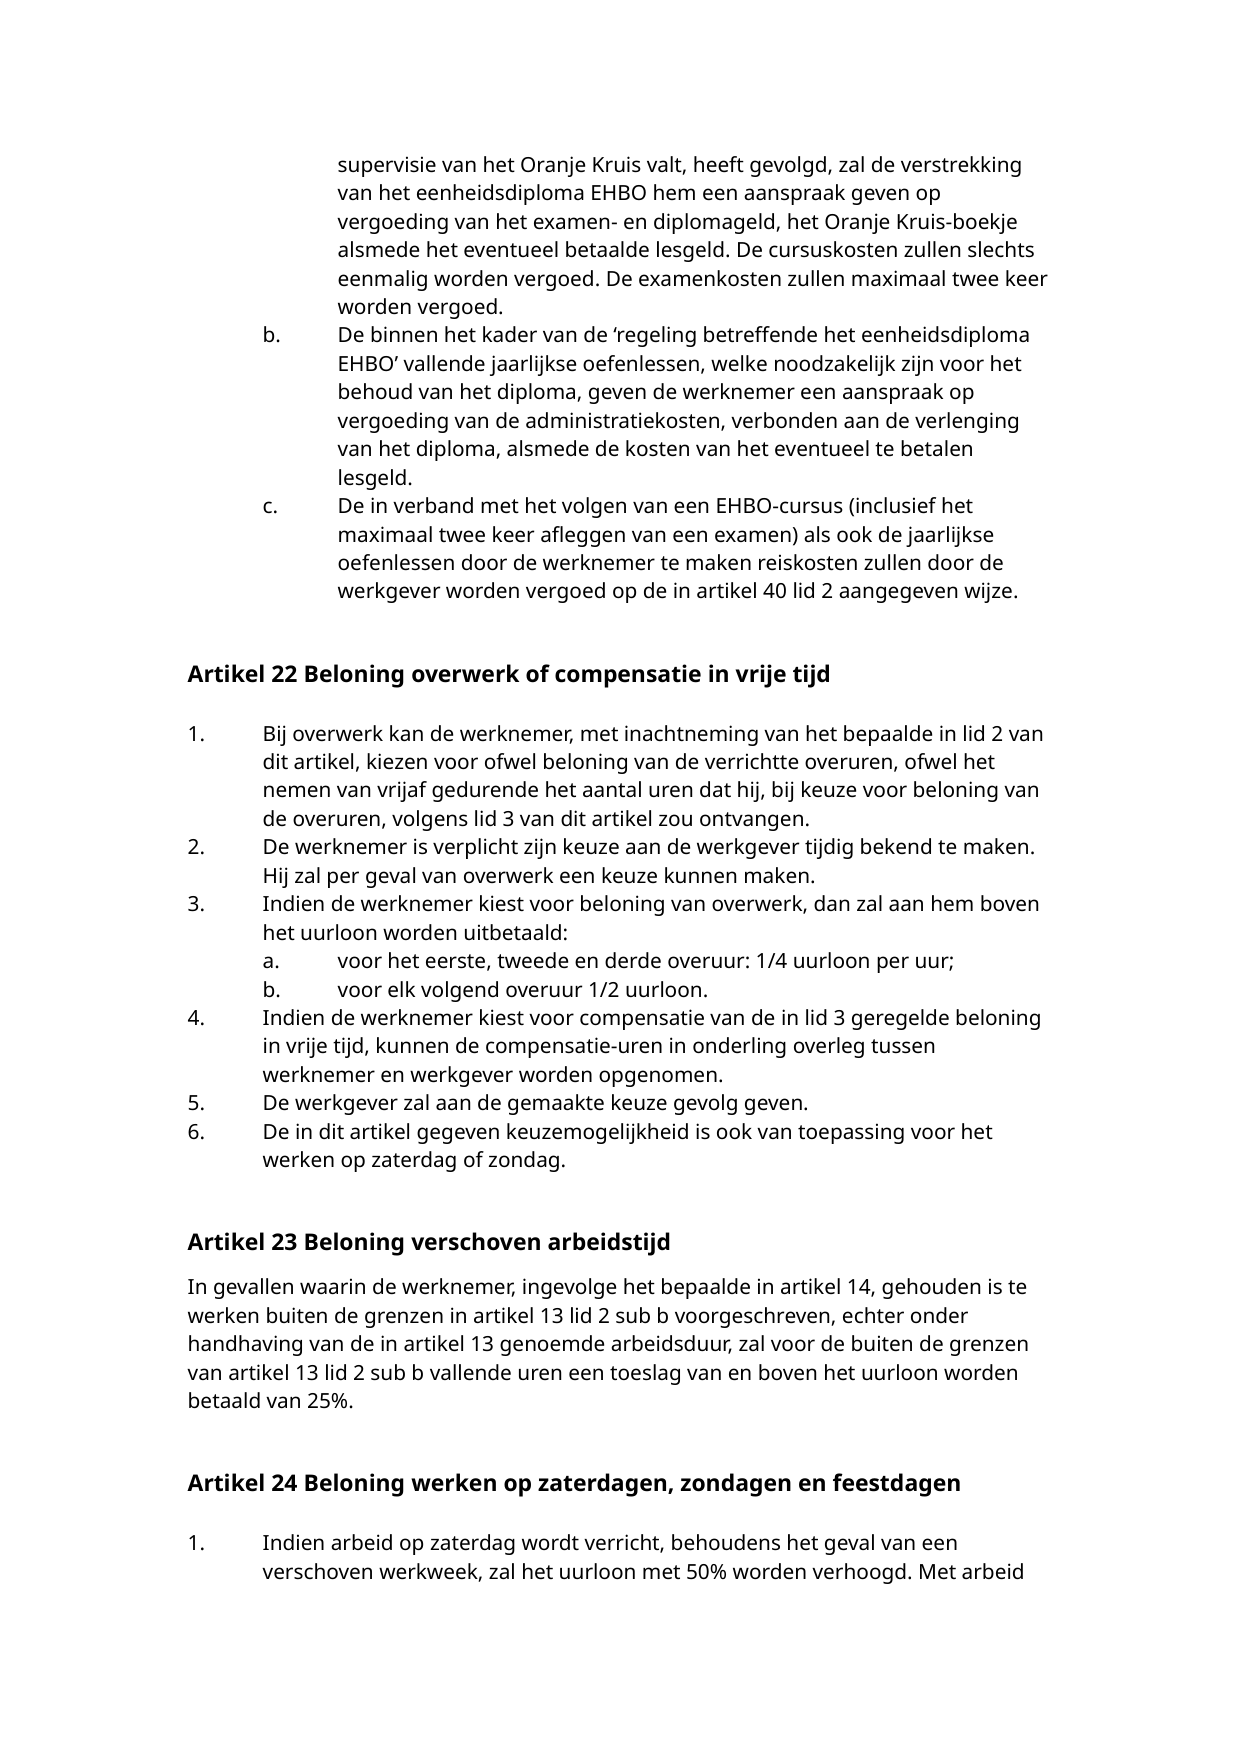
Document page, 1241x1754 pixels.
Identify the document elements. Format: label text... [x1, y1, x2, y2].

text In gevallen waarin de werknemer, ingevolge het bepaalde in artikel 14, gehouden is te werken buiten de grenzen in artikel 13 lid 2 sub b voorgeschreven, echter onder handhaving van de in artikel 13 genoemde arbeidsduur, zal voor de buiten de grenzen van artikel 13 lid 2 sub b vallende uren een toeslag van en boven het uurloon worden betaald van 25%. [187, 1272, 1053, 1415]
subtitle Artikel 22 Beloning overwerk of compensatie in vrije tijd [187, 657, 1053, 689]
list Bij overwerk kan de werknemer, met inachtneming van het bepaalde in lid 2 van dit artikel, kiezen voor ofwel beloning van de verrichtte overuren, ofwel het nemen van vrijaf gedurende het aantal uren dat hij, bij keuze voor beloning van de overuren, volgens lid 3 van dit artikel zou ontvangen. [187, 719, 1053, 832]
list De in dit artikel gegeven keuzemogelijkheid is ook van toepassing voor het werken op zaterdag of zondag. [187, 1117, 1053, 1174]
list Indien de werknemer kiest voor beloning van overwerk, dan zal aan hem boven het uurloon worden uitbetaald: [187, 889, 1053, 946]
list voor het eerste, tweede en derde overuur: 1/4 uurloon per uur; [262, 946, 1053, 975]
list supervisie van het Oranje Kruis valt, heeft gevolgd, zal de verstrekking van het eenheidsdiploma EHBO hem een aanspraak geven op vergoeding van het examen- en diplomageld, het Oranje Kruis-boekje alsmede het eventueel betaalde lesgeld. De cursuskosten zullen slechts eenmalig worden vergoed. De examenkosten zullen maximaal twee keer worden vergoed. [262, 150, 1053, 321]
list De werkgever zal aan de gemaakte keuze gevolg geven. [187, 1088, 1053, 1117]
list voor elk volgend overuur 1/2 uurloon. [262, 975, 1053, 1003]
subtitle Artikel 24 Beloning werken op zaterdagen, zondagen en feestdagen [187, 1467, 1053, 1498]
list Indien arbeid op zaterdag wordt verricht, behoudens het geval van een verschoven werkweek, zal het uurloon met 50% worden verhoogd. Met arbeid [187, 1528, 1053, 1585]
list De binnen het kader van de ‘regeling betreffende het eenheidsdiploma EHBO’ vallende jaarlijkse oefenlessen, welke noodzakelijk zijn voor het behoud van het diploma, geven de werknemer een aanspraak op vergoeding van de administratiekosten, verbonden aan de verlenging van het diploma, alsmede de kosten van het eventueel te betalen lesgeld. [262, 321, 1053, 491]
list Indien de werknemer kiest voor compensatie van de in lid 3 geregelde beloning in vrije tijd, kunnen de compensatie-uren in onderling overleg tussen werknemer en werkgever worden opgenomen. [187, 1003, 1053, 1088]
list De in verband met het volgen van een EHBO-cursus (inclusief het maximaal twee keer afleggen van een examen) als ook de jaarlijkse oefenlessen door de werknemer te maken reiskosten zullen door de werkgever worden vergoed op de in artikel 40 lid 2 aangegeven wijze. [262, 491, 1053, 605]
subtitle Artikel 23 Beloning verschoven arbeidstijd [187, 1226, 1053, 1257]
list De werknemer is verplicht zijn keuze aan de werkgever tijdig bekend te maken. Hij zal per geval van overwerk een keuze kunnen maken. [187, 832, 1053, 889]
